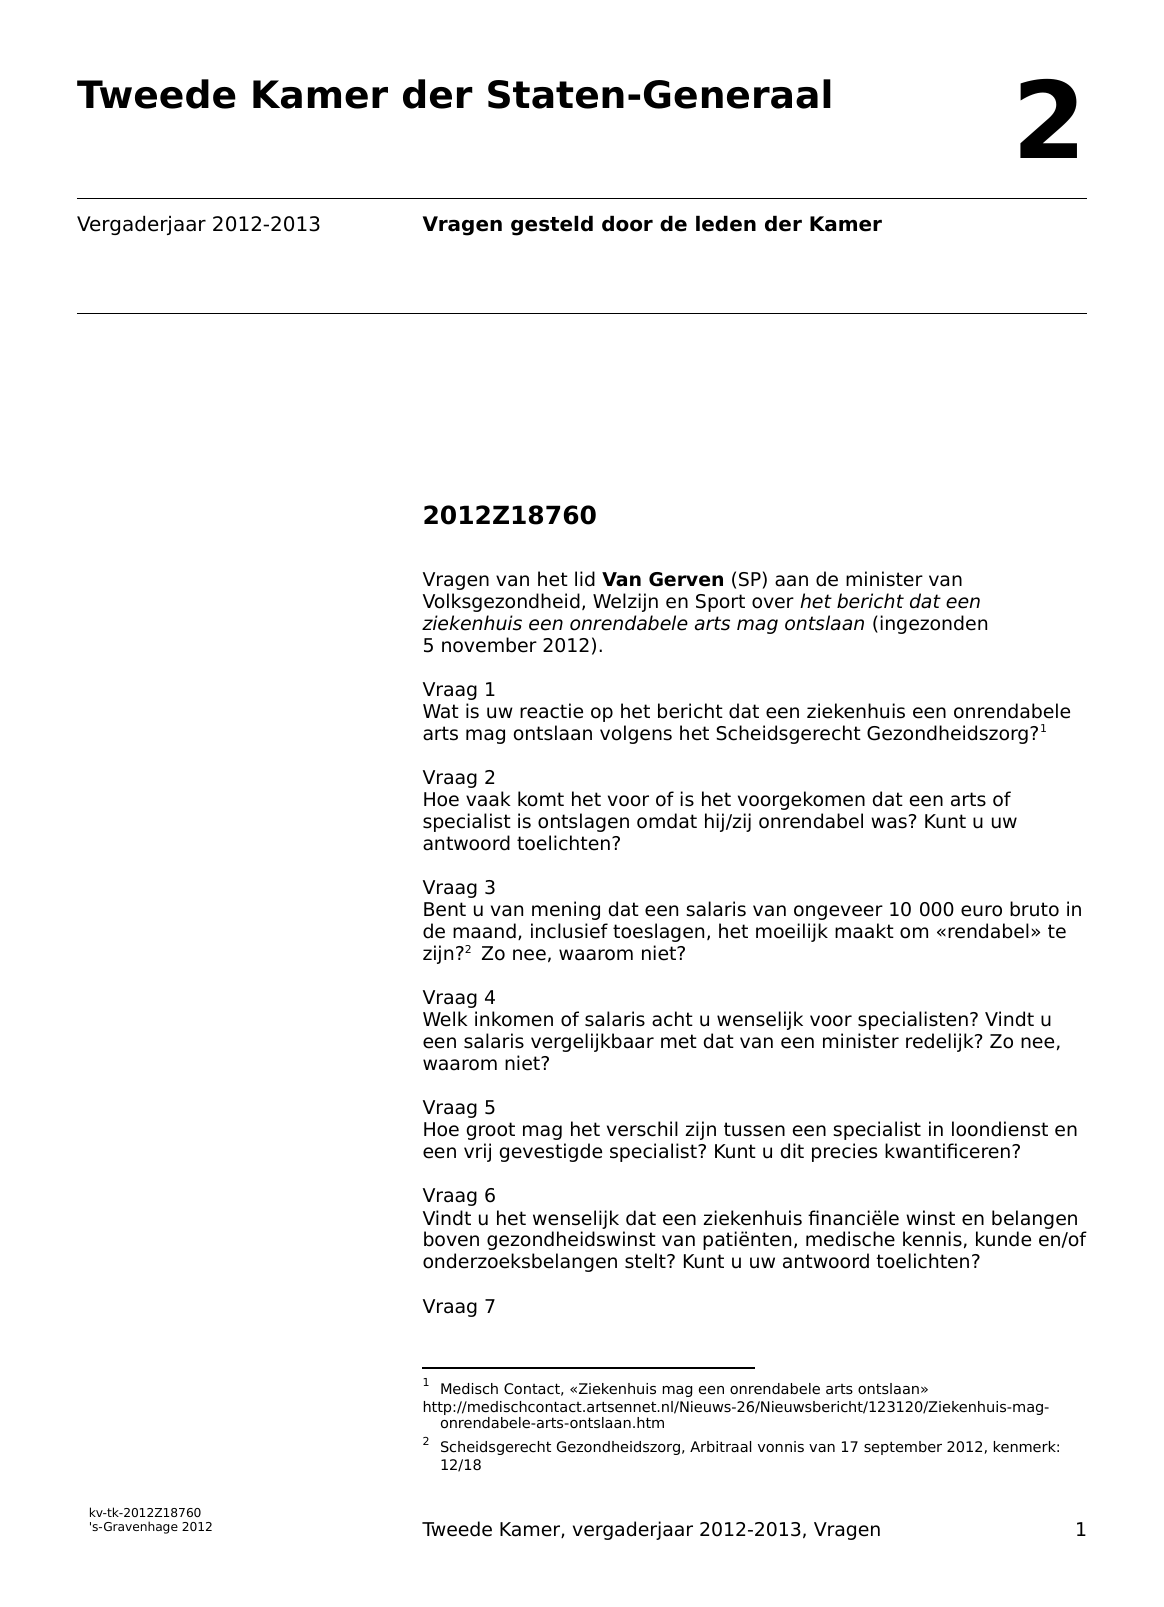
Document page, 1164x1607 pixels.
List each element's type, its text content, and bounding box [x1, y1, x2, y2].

text 's-Gravenhage 2012 [88, 1520, 323, 1534]
text Vraag 2 [422, 767, 1087, 789]
text Hoe groot mag het verschil zijn tussen een specialist in loondienst en een vrij gevestigde specialist? Kunt u dit precies kwantificeren? [422, 1119, 1087, 1163]
text Vraag 7 [422, 1296, 1087, 1317]
text Bent u van mening dat een salaris van ongeveer 10 000 euro bruto in de maand, inclusief toeslagen, het moeilijk maakt om «rendabel» te zijn? Zo nee, waarom niet? [422, 899, 1087, 965]
text Vraag 5 [422, 1097, 1087, 1119]
table_cell Vragen gesteld door de leden der Kamer [422, 199, 1087, 313]
text 2012Z18760 [422, 501, 1087, 531]
text Welk inkomen of salaris acht u wenselijk voor specialisten? Vindt u een salaris vergelijkbaar met dat van een minister redelijk? Zo nee, waarom niet? [422, 1009, 1087, 1075]
text Vraag 3 [422, 877, 1087, 899]
text kv-tk-2012Z18760 [88, 1506, 323, 1520]
text http://medischcontact.artsennet.nl/Nieuws-26/Nieuwsbericht/123120/Ziekenhuis-mag-onrendabele-arts-ontslaan.htm [422, 1399, 1087, 1432]
text Scheidsgerecht Gezondheidszorg, Arbitraal vonnis van 17 september 2012, kenmerk: 12/18 [422, 1435, 1087, 1474]
table_cell Vergaderjaar 2012-2013 [77, 199, 422, 313]
table_header Tweede Kamer der Staten-Generaal [77, 59, 886, 198]
table_header 2 [886, 59, 1087, 198]
text Hoe vaak komt het voor of is het voorgekomen dat een arts of specialist is ontslagen omdat hij/zij onrendabel was? Kunt u uw antwoord toelichten? [422, 789, 1087, 855]
text Vraag 6 [422, 1185, 1087, 1207]
text Vraag 1 [422, 679, 1087, 701]
text Vraag 4 [422, 987, 1087, 1009]
text Medisch Contact, «Ziekenhuis mag een onrendabele arts ontslaan» [422, 1377, 1087, 1399]
text Vindt u het wenselijk dat een ziekenhuis financiële winst en belangen boven gezondheidswinst van patiënten, medische kennis, kunde en/of onderzoeksbelangen stelt? Kunt u uw antwoord toelichten? [422, 1207, 1087, 1273]
text Vragen van het lid Van Gerven (SP) aan de minister van Volksgezondheid, Welzijn en Sport over het bericht dat een ziekenhuis een onrendabele arts mag ontslaan (ingezonden 5 november 2012). [422, 569, 1087, 657]
text Wat is uw reactie op het bericht dat een ziekenhuis een onrendabele arts mag ontslaan volgens het Scheidsgerecht Gezondheidszorg? [422, 701, 1087, 745]
